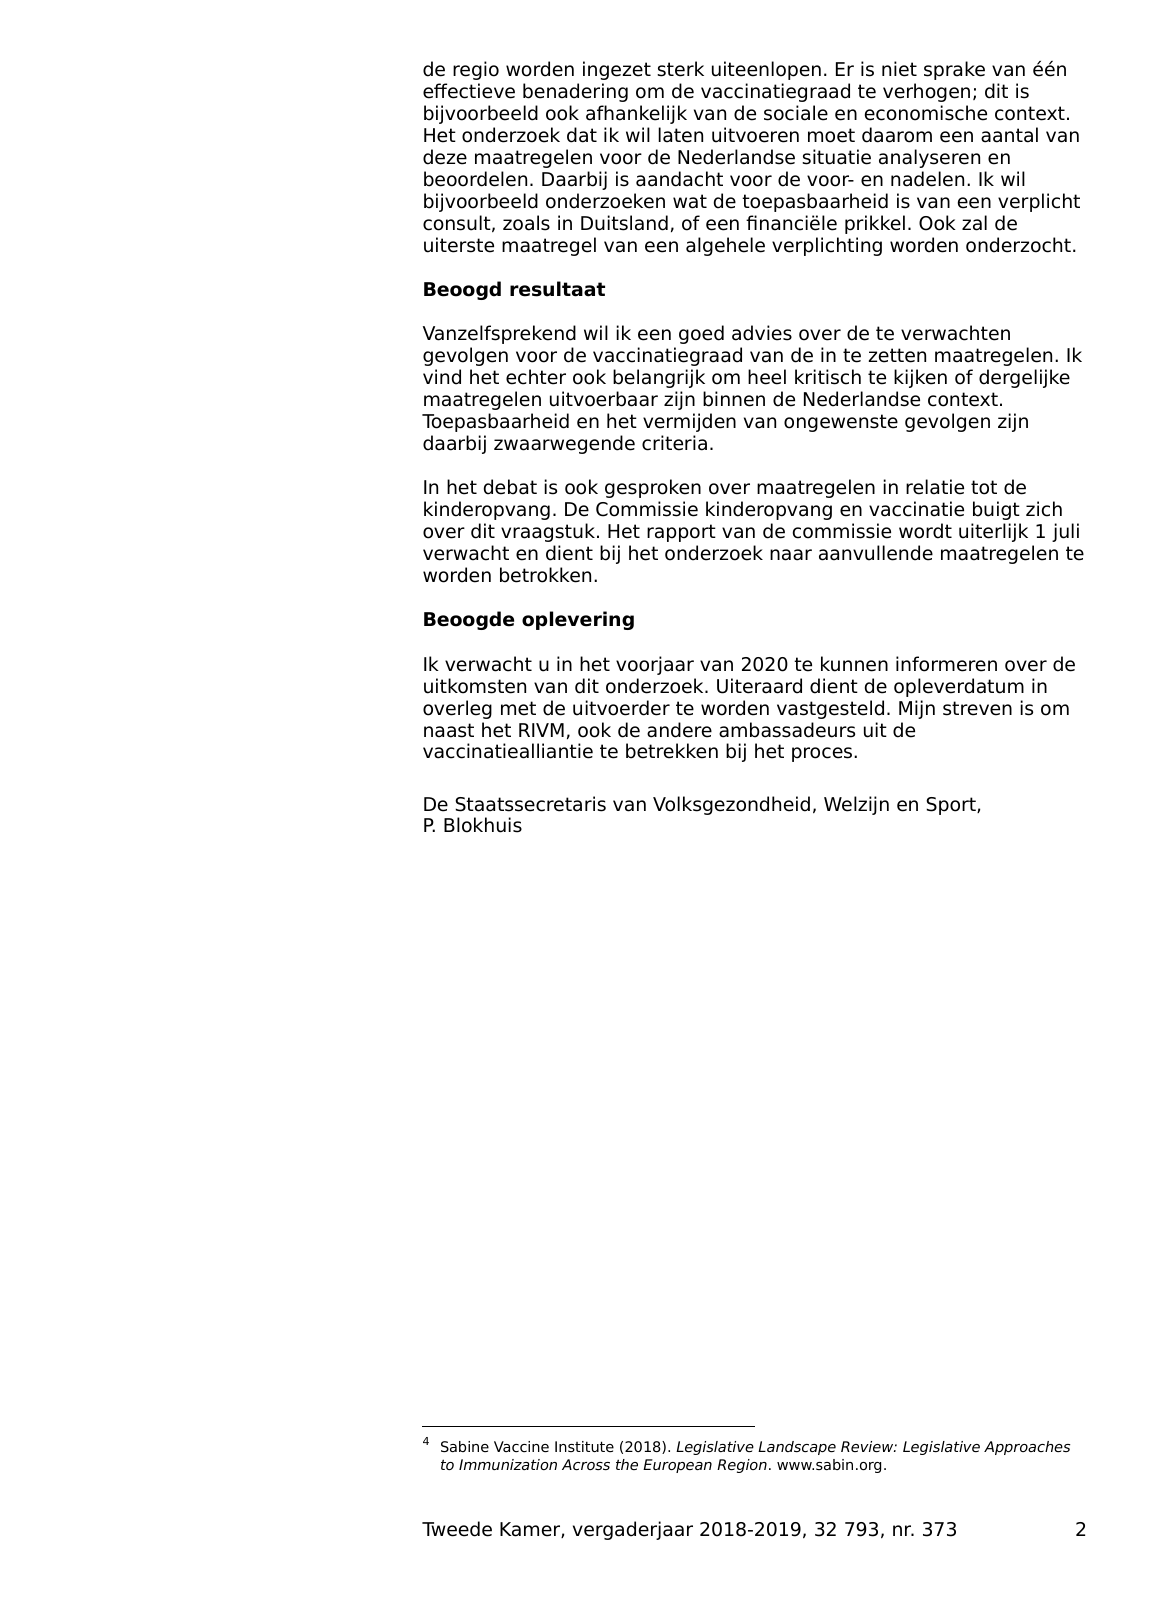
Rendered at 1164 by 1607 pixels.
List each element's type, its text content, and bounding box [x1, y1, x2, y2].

text Ik verwacht u in het voorjaar van 2020 te kunnen informeren over de uitkomsten van dit onderzoek. Uiteraard dient de opleverdatum in overleg met de uitvoerder te worden vastgesteld. Mijn streven is om naast het RIVM, ook de andere ambassadeurs uit de vaccinatiealliantie te betrekken bij het proces. [422, 653, 1087, 763]
subtitle Beoogd resultaat [422, 279, 1087, 301]
text Vanzelfsprekend wil ik een goed advies over de te verwachten gevolgen voor de vaccinatiegraad van de in te zetten maatregelen. Ik vind het echter ook belangrijk om heel kritisch te kijken of dergelijke maatregelen uitvoerbaar zijn binnen de Nederlandse context. Toepasbaarheid en het vermijden van ongewenste gevolgen zijn daarbij zwaarwegende criteria. [422, 323, 1087, 455]
text de regio worden ingezet sterk uiteenlopen. Er is niet sprake van één effectieve benadering om de vaccinatiegraad te verhogen; dit is bijvoorbeeld ook afhankelijk van de sociale en economische context. Het onderzoek dat ik wil laten uitvoeren moet daarom een aantal van deze maatregelen voor de Nederlandse situatie analyseren en beoordelen. Daarbij is aandacht voor de voor- en nadelen. Ik wil bijvoorbeeld onderzoeken wat de toepasbaarheid is van een verplicht consult, zoals in Duitsland, of een financiële prikkel. Ook zal de uiterste maatregel van een algehele verplichting worden onderzocht. [422, 59, 1087, 257]
text In het debat is ook gesproken over maatregelen in relatie tot de kinderopvang. De Commissie kinderopvang en vaccinatie buigt zich over dit vraagstuk. Het rapport van de commissie wordt uiterlijk 1 juli verwacht en dient bij het onderzoek naar aanvullende maatregelen te worden betrokken. [422, 477, 1087, 587]
text De Staatssecretaris van Volksgezondheid, Welzijn en Sport, P. Blokhuis [422, 793, 1087, 837]
subtitle Beoogde oplevering [422, 609, 1087, 631]
text Sabine Vaccine Institute (2018). Legislative Landscape Review: Legislative Approaches to Immunization Across the European Region. www.sabin.org. [422, 1435, 1087, 1474]
